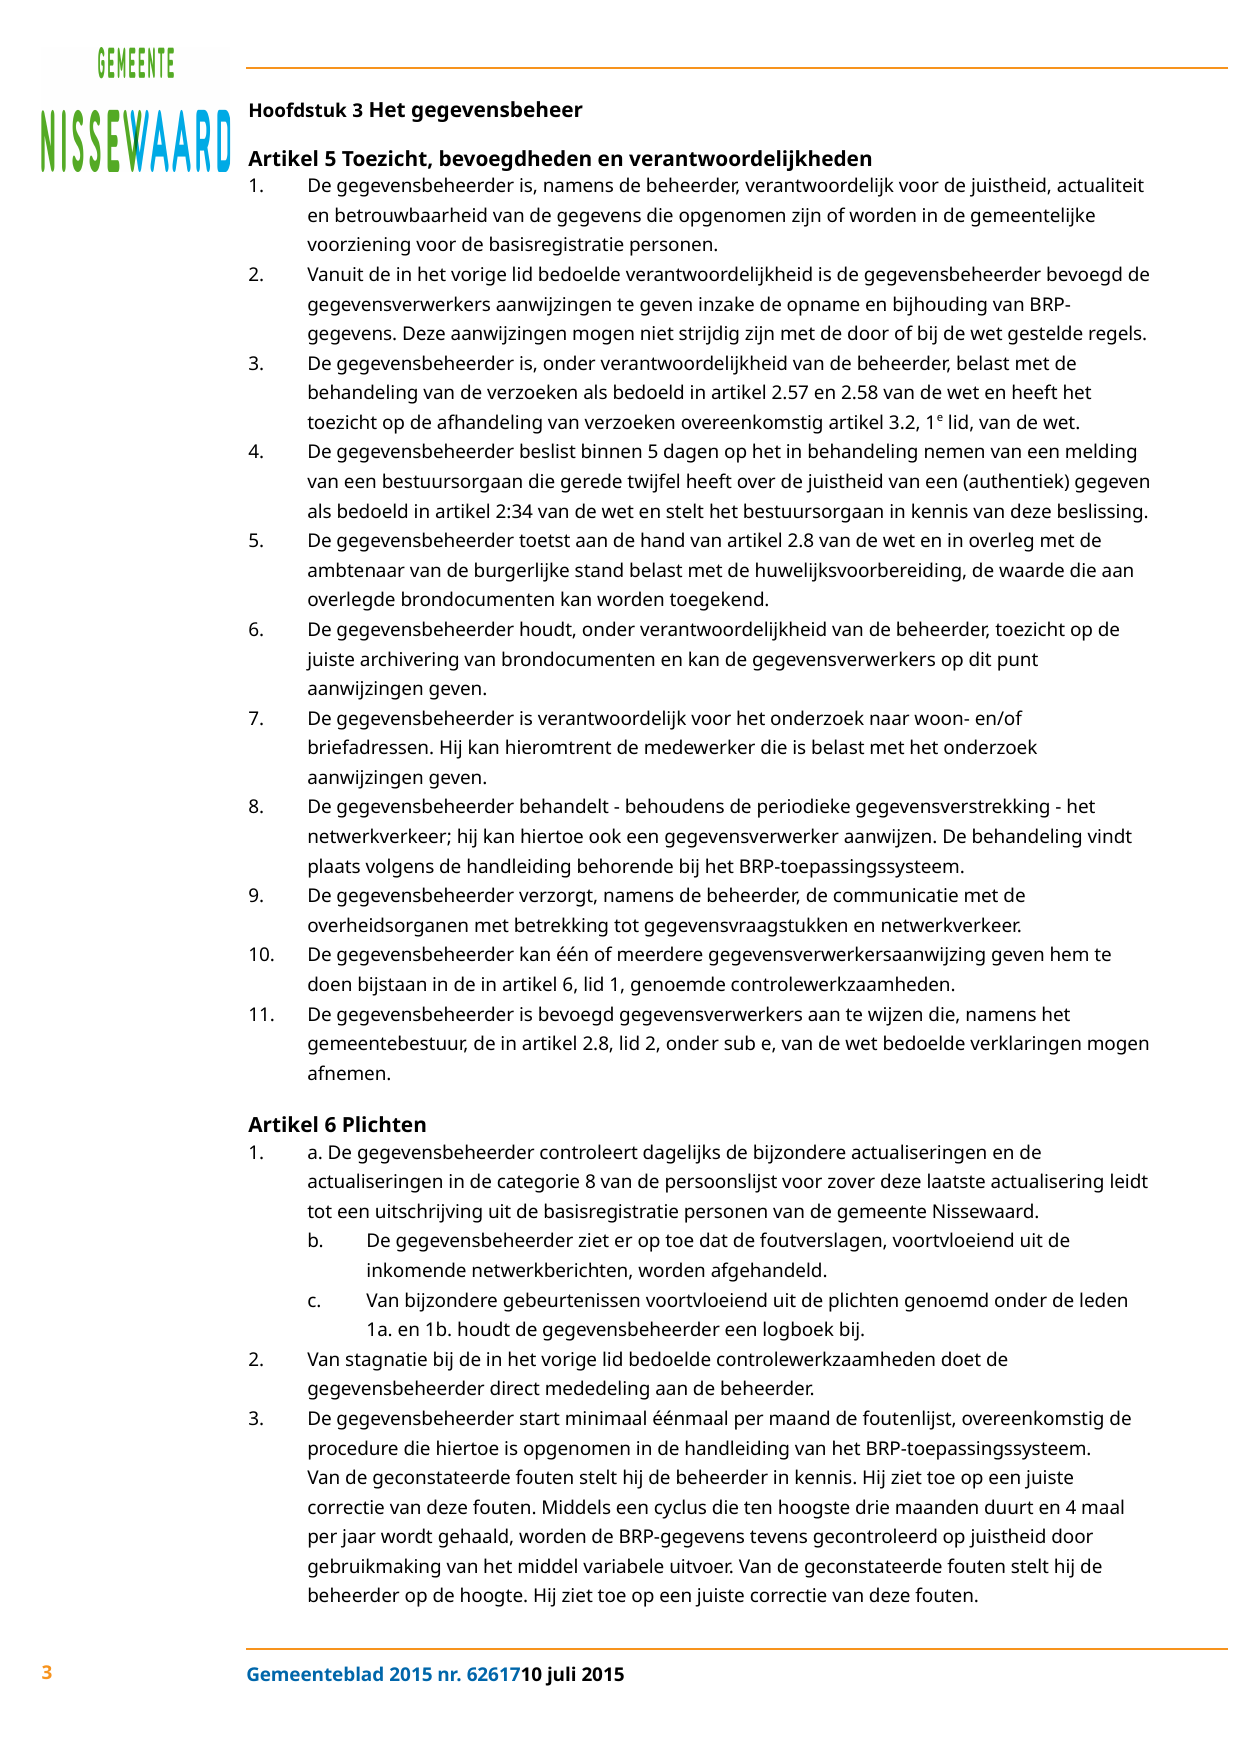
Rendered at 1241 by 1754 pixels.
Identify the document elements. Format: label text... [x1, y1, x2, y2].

list De gegevensbeheerder kan één of meerdere gegevensverwerkersaanwijzing geven hem te doen bijstaan in de in artikel 6, lid 1, genoemde controlewerkzaamheden. [248, 942, 1152, 997]
picture [201, 122, 206, 138]
list Van bijzondere gebeurtenissen voortvloeiend uit de plichten genoemd onder de leden 1a. en 1b. houdt de gegevensbeheerder een logboek bij. [307, 1287, 1152, 1342]
list De gegevensbeheerder start minimaal éénmaal per maand de foutenlijst, overeenkomstig de procedure die hiertoe is opgenomen in de handleiding van het BRP-toepassingssysteem. [248, 1405, 1152, 1460]
picture [41, 47, 231, 172]
text Hoofdstuk 3 Het gegevensbeheer [248, 95, 1152, 123]
picture [200, 151, 206, 172]
picture [176, 157, 187, 172]
list Vanuit de in het vorige lid bedoelde verantwoordelijkheid is de gegevensbeheerder bevoegd de gegevensverwerkers aanwijzingen te geven inzake de opname en bijhouding van BRP-gegevens. Deze aanwijzingen mogen niet strijdig zijn met de door of bij de wet gestelde regels. [248, 261, 1152, 346]
list De gegevensbeheerder is, namens de beheerder, verantwoordelijk voor de juistheid, actualiteit en betrouwbaarheid van de gegevens die opgenomen zijn of worden in de gemeentelijke voorziening voor de basisregistratie personen. [248, 172, 1152, 257]
list De gegevensbeheerder is bevoegd gegevensverwerkers aan te wijzen die, namens het gemeentebestuur, de in artikel 2.8, lid 2, onder sub e, van de wet bedoelde verklaringen mogen afnemen. [248, 1001, 1152, 1086]
list De gegevensbeheerder behandelt - behoudens de periodieke gegevensverstrekking - het netwerkverkeer; hij kan hiertoe ook een gegevensverwerker aanwijzen. De behandeling vindt plaats volgens de handleiding behorende bij het BRP-toepassingssysteem. [248, 794, 1152, 879]
text Artikel 5 Toezicht, bevoegdheden en verantwoordelijkheden [248, 144, 1152, 172]
list De gegevensbeheerder toetst aan de hand van artikel 2.8 van de wet en in overleg met de ambtenaar van de burgerlijke stand belast met de huwelijksvoorbereiding, de waarde die aan overlegde brondocumenten kan worden toegekend. [248, 527, 1152, 612]
text Artikel 6 Plichten [248, 1110, 1152, 1139]
list Van de geconstateerde fouten stelt hij de beheerder in kennis. Hij ziet toe op een juiste correctie van deze fouten. Middels een cyclus die ten hoogste drie maanden duurt en 4 maal per jaar wordt gehaald, worden de BRP-gegevens tevens gecontroleerd op juistheid door gebruikmaking van het middel variabele uitvoer. Van de geconstateerde fouten stelt hij de beheerder op de hoogte. Hij ziet toe op een juiste correctie van deze fouten. [248, 1464, 1152, 1608]
list De gegevensbeheerder beslist binnen 5 dagen op het in behandeling nemen van een melding van een bestuursorgaan die gerede twijfel heeft over de juistheid van een (authentiek) gegeven als bedoeld in artikel 2:34 van de wet en stelt het bestuursorgaan in kennis van deze beslissing. [248, 439, 1152, 524]
list Van stagnatie bij de in het vorige lid bedoelde controlewerkzaamheden doet de gegevensbeheerder direct mededeling aan de beheerder. [248, 1346, 1152, 1401]
list a. De gegevensbeheerder controleert dagelijks de bijzondere actualiseringen en de actualiseringen in de categorie 8 van de persoonslijst voor zover deze laatste actualisering leidt tot een uitschrijving uit de basisregistratie personen van de gemeente Nissewaard. [248, 1139, 1152, 1224]
list De gegevensbeheerder is, onder verantwoordelijkheid van de beheerder, belast met de behandeling van de verzoeken als bedoeld in artikel 2.57 en 2.58 van de wet en heeft het toezicht op de afhandeling van verzoeken overeenkomstig artikel 3.2, 1e lid, van de wet. [248, 350, 1152, 435]
list De gegevensbeheerder is verantwoordelijk voor het onderzoek naar woon- en/of briefadressen. Hij kan hieromtrent de medewerker die is belast met het onderzoek aanwijzingen geven. [248, 705, 1152, 790]
picture [154, 157, 165, 172]
picture [222, 122, 227, 160]
list De gegevensbeheerder houdt, onder verantwoordelijkheid van de beheerder, toezicht op de juiste archivering van brondocumenten en kan de gegevensverwerkers op dit punt aanwijzingen geven. [248, 616, 1152, 701]
list De gegevensbeheerder verzorgt, namens de beheerder, de communicatie met de overheidsorganen met betrekking tot gegevensvraagstukken en netwerkverkeer. [248, 882, 1152, 938]
list De gegevensbeheerder ziet er op toe dat de foutverslagen, voortvloeiend uit de inkomende netwerkberichten, worden afgehandeld. [307, 1228, 1152, 1283]
